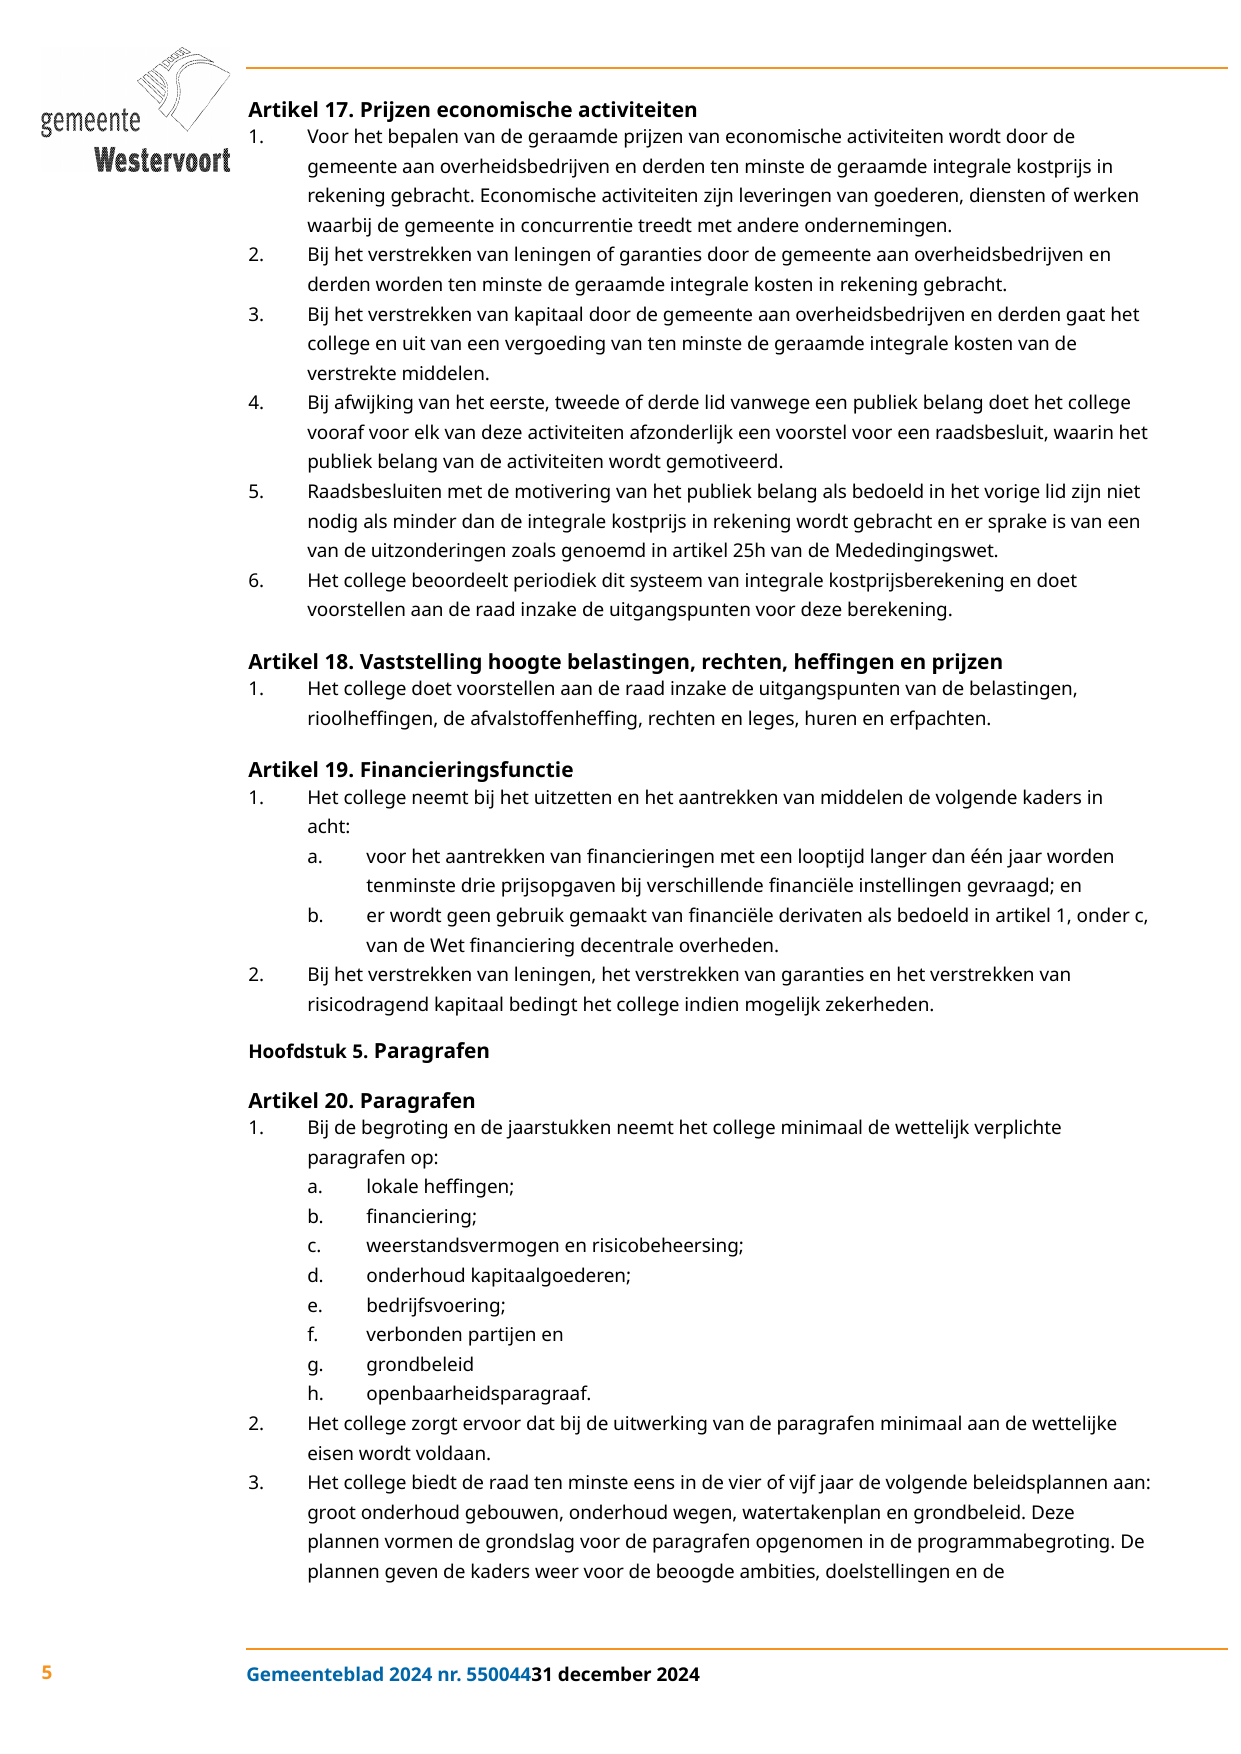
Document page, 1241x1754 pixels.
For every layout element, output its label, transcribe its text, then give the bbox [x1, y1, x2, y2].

list Bij het verstrekken van leningen, het verstrekken van garanties en het verstrekken van risicodragend kapitaal bedingt het college indien mogelijk zekerheden. [248, 961, 1152, 1017]
text Artikel 19. Financieringsfunctie [248, 755, 1152, 784]
text Artikel 18. Vaststelling hoogte belastingen, rechten, heffingen en prijzen [248, 647, 1152, 675]
list openbaarheidsparagraaf. [307, 1381, 1152, 1406]
list lokale heffingen; [307, 1173, 1152, 1199]
list Bij de begroting en de jaarstukken neemt het college minimaal de wettelijk verplichte paragrafen op: [248, 1114, 1152, 1169]
list er wordt geen gebruik gemaakt van financiële derivaten als bedoeld in artikel 1, onder c, van de Wet financiering decentrale overheden. [307, 902, 1152, 957]
list bedrijfsvoering; [307, 1292, 1152, 1317]
list grondbeleid [307, 1351, 1152, 1377]
text Hoofdstuk 5. Paragrafen [248, 1037, 1152, 1065]
list onderhoud kapitaalgoederen; [307, 1262, 1152, 1288]
list Het college beoordeelt periodiek dit systeem van integrale kostprijsberekening en doet voorstellen aan de raad inzake de uitgangspunten voor deze berekening. [248, 567, 1152, 622]
text Artikel 17. Prijzen economische activiteiten [248, 95, 1152, 123]
list weerstandsvermogen en risicobeheersing; [307, 1233, 1152, 1258]
list Het college doet voorstellen aan de raad inzake de uitgangspunten van de belastingen, rioolheffingen, de afvalstoffenheffing, rechten en leges, huren en erfpachten. [248, 675, 1152, 731]
list Bij het verstrekken van leningen of garanties door de gemeente aan overheidsbedrijven en derden worden ten minste de geraamde integrale kosten in rekening gebracht. [248, 242, 1152, 297]
list Het college neemt bij het uitzetten en het aantrekken van middelen de volgende kaders in acht: [248, 784, 1152, 839]
list Het college zorgt ervoor dat bij de uitwerking van de paragrafen minimaal aan de wettelijke eisen wordt voldaan. [248, 1410, 1152, 1465]
list verbonden partijen en [307, 1321, 1152, 1347]
list financiering; [307, 1203, 1152, 1229]
picture [41, 47, 231, 172]
list Het college biedt de raad ten minste eens in de vier of vijf jaar de volgende beleidsplannen aan: groot onderhoud gebouwen, onderhoud wegen, watertakenplan en grondbeleid. Deze plannen vormen de grondslag voor de paragrafen opgenomen in de programmabegroting. De plannen geven de kaders weer voor de beoogde ambities, doelstellingen en de [248, 1469, 1152, 1584]
list voor het aantrekken van financieringen met een looptijd langer dan één jaar worden tenminste drie prijsopgaven bij verschillende financiële instellingen gevraagd; en [307, 843, 1152, 898]
list Bij afwijking van het eerste, tweede of derde lid vanwege een publiek belang doet het college vooraf voor elk van deze activiteiten afzonderlijk een voorstel voor een raadsbesluit, waarin het publiek belang van de activiteiten wordt gemotiveerd. [248, 389, 1152, 474]
list Raadsbesluiten met de motivering van het publiek belang als bedoeld in het vorige lid zijn niet nodig als minder dan de integrale kostprijs in rekening wordt gebracht en er sprake is van een van de uitzonderingen zoals genoemd in artikel 25h van de Mededingingswet. [248, 478, 1152, 563]
list Voor het bepalen van de geraamde prijzen van economische activiteiten wordt door de gemeente aan overheidsbedrijven en derden ten minste de geraamde integrale kostprijs in rekening gebracht. Economische activiteiten zijn leveringen van goederen, diensten of werken waarbij de gemeente in concurrentie treedt met andere ondernemingen. [248, 123, 1152, 238]
text Artikel 20. Paragrafen [248, 1086, 1152, 1114]
list Bij het verstrekken van kapitaal door de gemeente aan overheidsbedrijven en derden gaat het college en uit van een vergoeding van ten minste de geraamde integrale kosten van de verstrekte middelen. [248, 301, 1152, 386]
